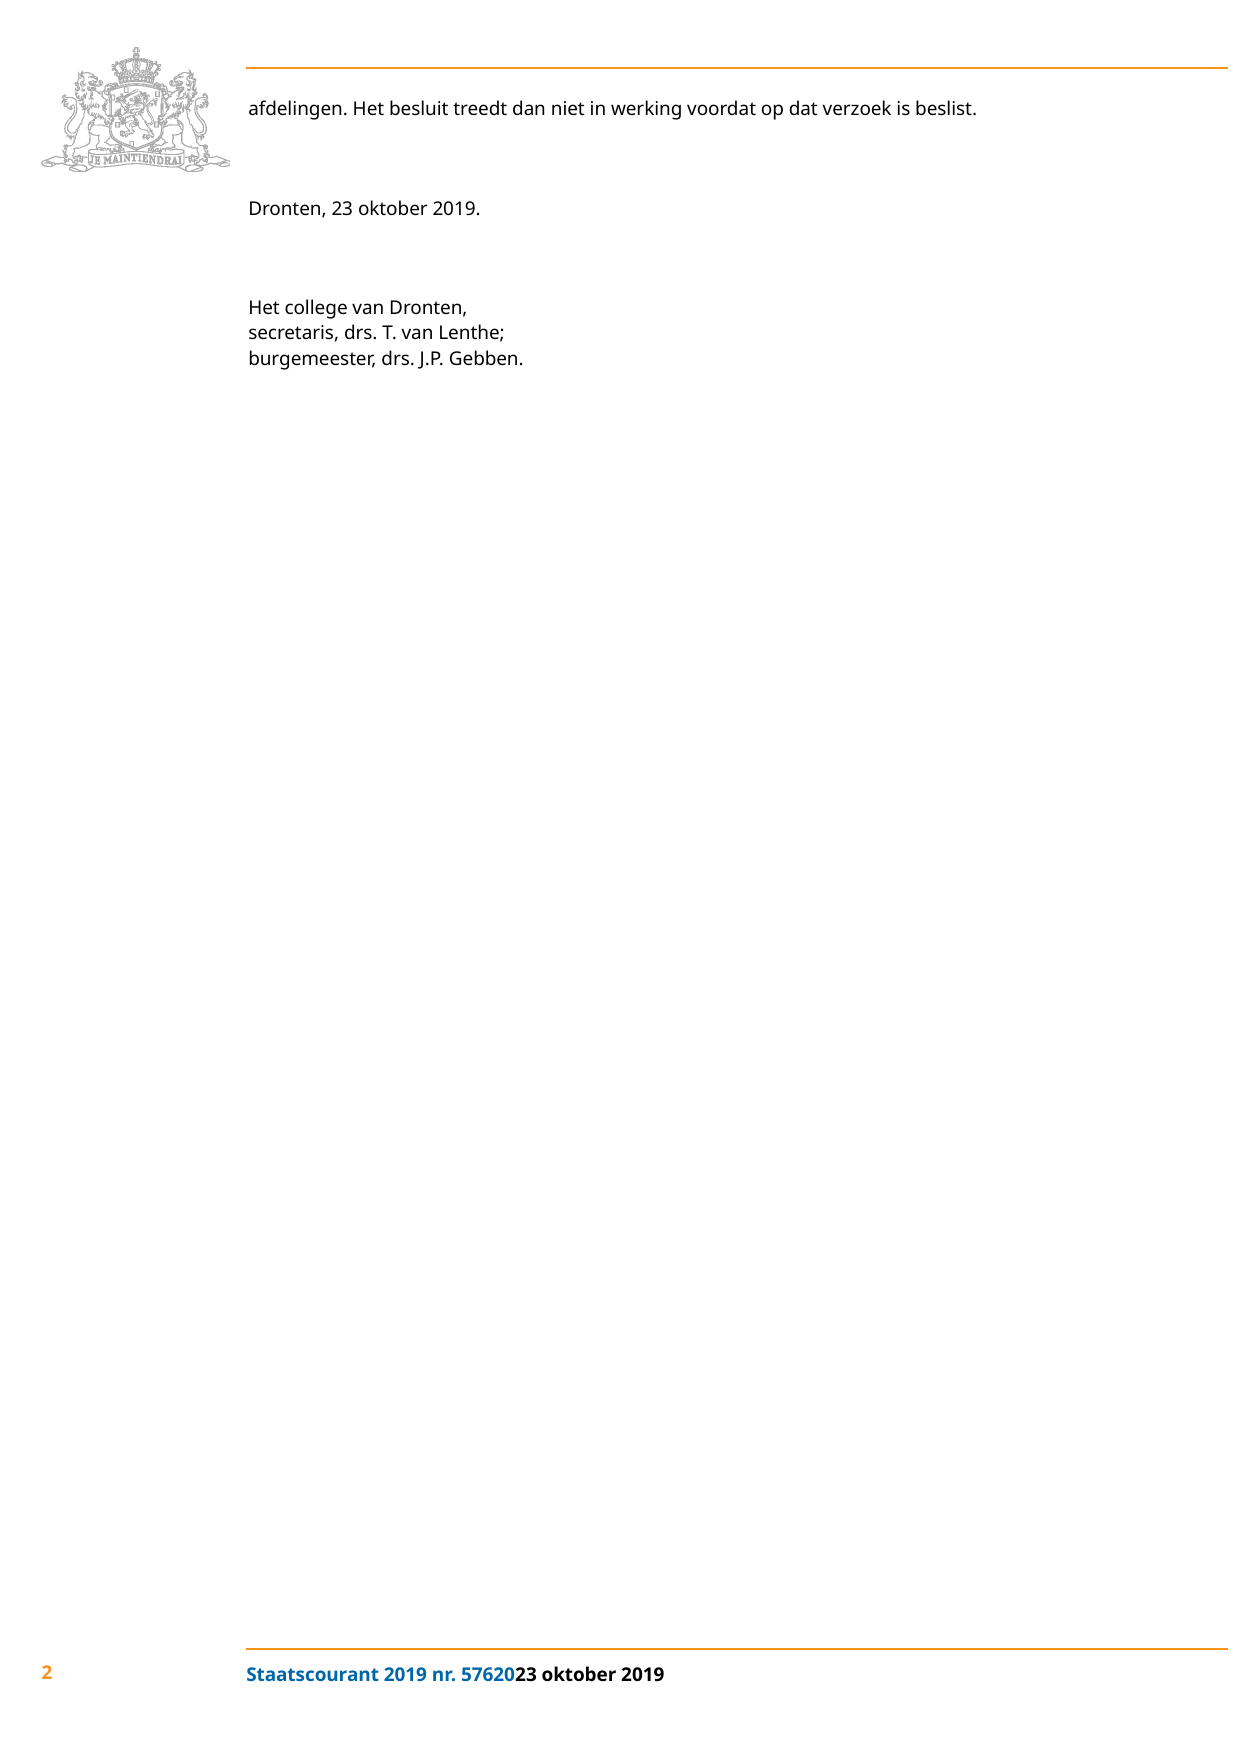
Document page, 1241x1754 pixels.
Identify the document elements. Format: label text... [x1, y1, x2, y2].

picture [41, 47, 231, 172]
text Het college van Dronten, [248, 294, 1152, 319]
text Dronten, 23 oktober 2019. [248, 196, 1152, 221]
text secretaris, drs. T. van Lenthe; [248, 319, 1152, 345]
text afdelingen. Het besluit treedt dan niet in werking voordat op dat verzoek is beslist. [248, 95, 1152, 121]
text burgemeester, drs. J.P. Gebben. [248, 345, 1152, 371]
